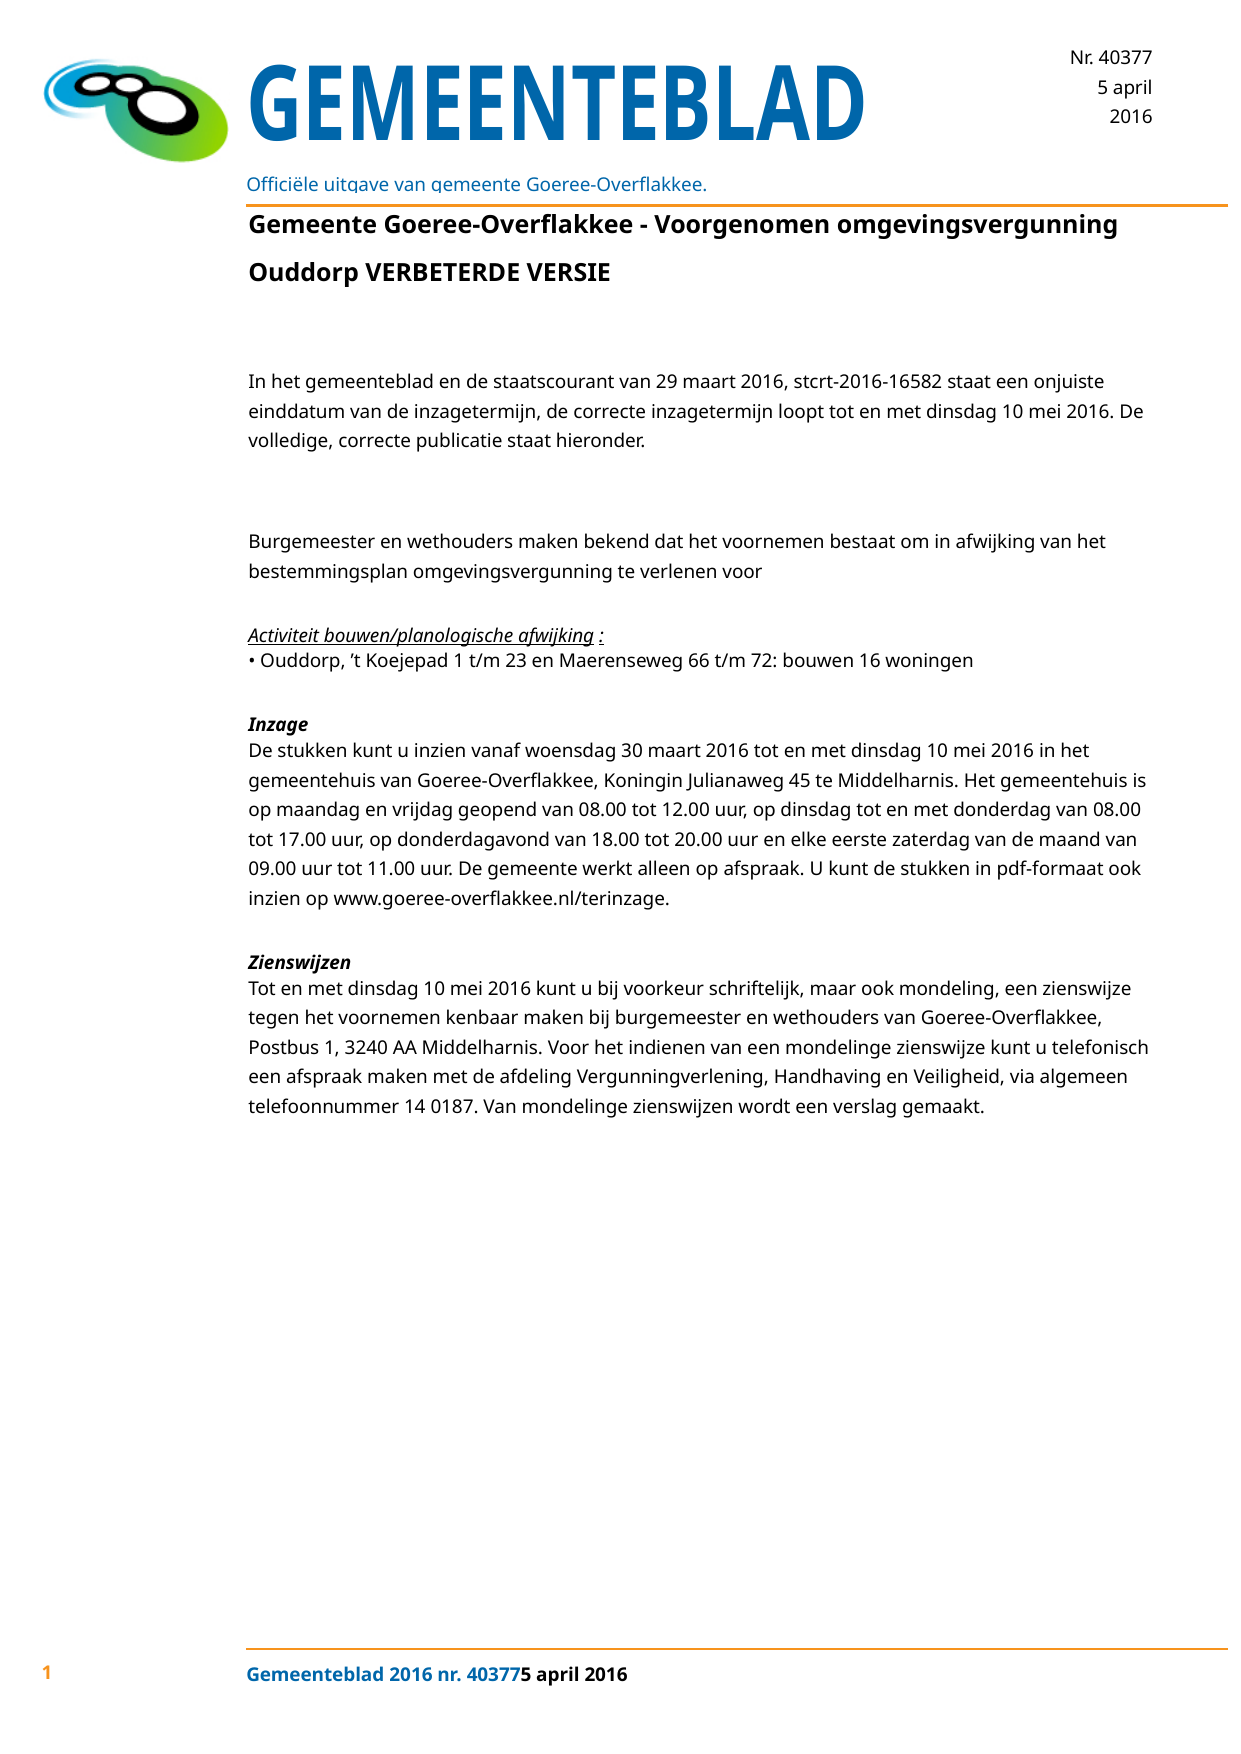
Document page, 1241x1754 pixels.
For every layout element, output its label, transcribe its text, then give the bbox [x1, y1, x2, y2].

text • Ouddorp, ’t Koejepad 1 t/m 23 en Maerenseweg 66 t/m 72: bouwen 16 woningen [248, 648, 1152, 673]
text De stukken kunt u inzien vanaf woensdag 30 maart 2016 tot en met dinsdag 10 mei 2016 in het gemeentehuis van Goeree-Overflakkee, Koningin Julianaweg 45 te Middelharnis. Het gemeentehuis is op maandag en vrijdag geopend van 08.00 tot 12.00 uur, op dinsdag tot en met donderdag van 08.00 tot 17.00 uur, op donderdagavond van 18.00 tot 20.00 uur en elke eerste zaterdag van de maand van 09.00 uur tot 11.00 uur. De gemeente werkt alleen op afspraak. U kunt de stukken in pdf-formaat ook inzien op www.goeree-overflakkee.nl/terinzage. [248, 737, 1152, 911]
text Burgemeester en wethouders maken bekend dat het voornemen bestaat om in afwijking van het bestemmingsplan omgevingsvergunning te verlenen voor [248, 528, 1152, 584]
picture [41, 47, 231, 172]
text Gemeente Goeree-Overflakkee - Voorgenomen omgevingsvergunning Ouddorp VERBETERDE VERSIE [248, 207, 1152, 288]
text Activiteit bouwen/planologische afwijking : [248, 622, 1152, 648]
text In het gemeenteblad en de staatscourant van 29 maart 2016, stcrt-2016-16582 staat een onjuiste einddatum van de inzagetermijn, de correcte inzagetermijn loopt tot en met dinsdag 10 mei 2016. De volledige, correcte publicatie staat hieronder. [248, 368, 1152, 453]
text Zienswijzen [248, 949, 1152, 975]
text Inzage [248, 712, 1152, 737]
text Tot en met dinsdag 10 mei 2016 kunt u bij voorkeur schriftelijk, maar ook mondeling, een zienswijze tegen het voornemen kenbaar maken bij burgemeester en wethouders van Goeree-Overflakkee, Postbus 1, 3240 AA Middelharnis. Voor het indienen van een mondelinge zienswijze kunt u telefonisch een afspraak maken met de afdeling Vergunningverlening, Handhaving en Veiligheid, via algemeen telefoonnummer 14 0187. Van mondelinge zienswijzen wordt een verslag gemaakt. [248, 975, 1152, 1119]
